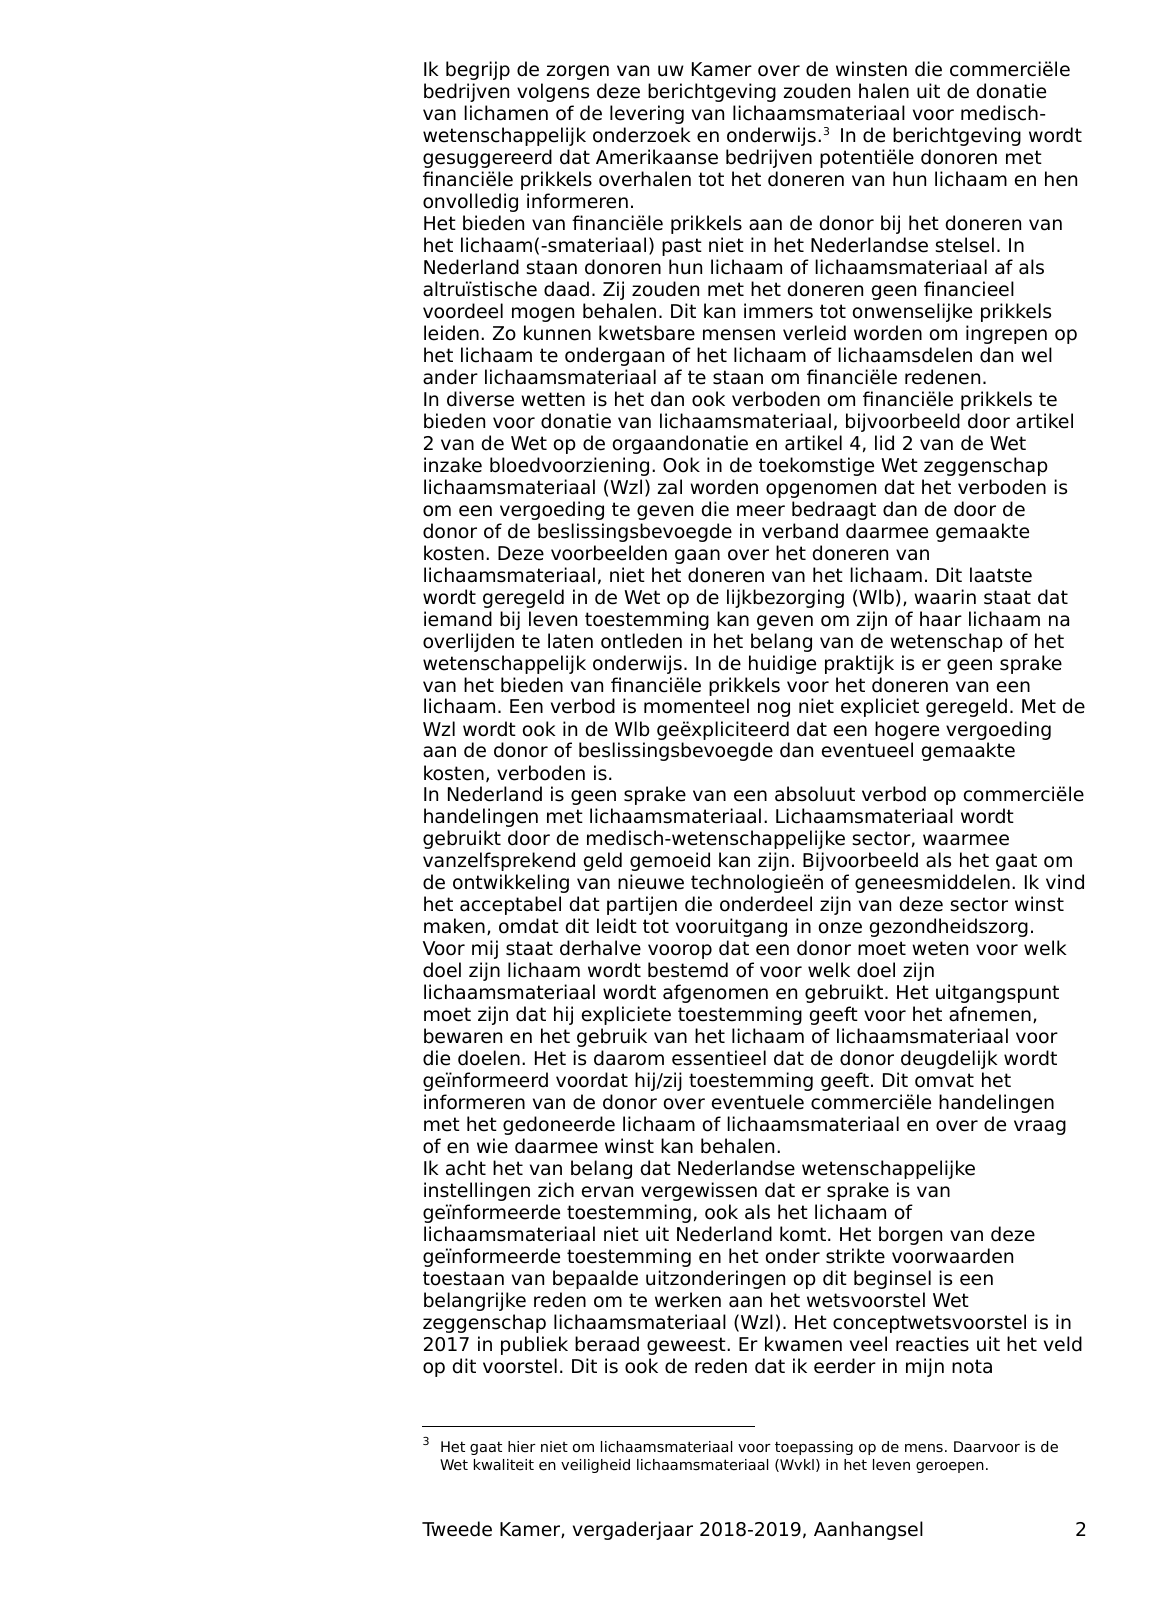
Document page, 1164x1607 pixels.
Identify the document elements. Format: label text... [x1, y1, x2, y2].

text Ik begrijp de zorgen van uw Kamer over de winsten die commerciële bedrijven volgens deze berichtgeving zouden halen uit de donatie van lichamen of de levering van lichaamsmateriaal voor medisch-wetenschappelijk onderzoek en onderwijs. In de berichtgeving wordt gesuggereerd dat Amerikaanse bedrijven potentiële donoren met financiële prikkels overhalen tot het doneren van hun lichaam en hen onvolledig informeren. [422, 59, 1087, 213]
text Voor mij staat derhalve voorop dat een donor moet weten voor welk doel zijn lichaam wordt bestemd of voor welk doel zijn lichaamsmateriaal wordt afgenomen en gebruikt. Het uitgangspunt moet zijn dat hij expliciete toestemming geeft voor het afnemen, bewaren en het gebruik van het lichaam of lichaamsmateriaal voor die doelen. Het is daarom essentieel dat de donor deugdelijk wordt geïnformeerd voordat hij/zij toestemming geeft. Dit omvat het informeren van de donor over eventuele commerciële handelingen met het gedoneerde lichaam of lichaamsmateriaal en over de vraag of en wie daarmee winst kan behalen. [422, 938, 1087, 1158]
text In diverse wetten is het dan ook verboden om financiële prikkels te bieden voor donatie van lichaamsmateriaal, bijvoorbeeld door artikel 2 van de Wet op de orgaandonatie en artikel 4, lid 2 van de Wet inzake bloedvoorziening. Ook in de toekomstige Wet zeggenschap lichaamsmateriaal (Wzl) zal worden opgenomen dat het verboden is om een vergoeding te geven die meer bedraagt dan de door de donor of de beslissingsbevoegde in verband daarmee gemaakte kosten. Deze voorbeelden gaan over het doneren van lichaamsmateriaal, niet het doneren van het lichaam. Dit laatste wordt geregeld in de Wet op de lijkbezorging (Wlb), waarin staat dat iemand bij leven toestemming kan geven om zijn of haar lichaam na overlijden te laten ontleden in het belang van de wetenschap of het wetenschappelijk onderwijs. In de huidige praktijk is er geen sprake van het bieden van financiële prikkels voor het doneren van een lichaam. Een verbod is momenteel nog niet expliciet geregeld. Met de Wzl wordt ook in de Wlb geëxpliciteerd dat een hogere vergoeding aan de donor of beslissingsbevoegde dan eventueel gemaakte kosten, verboden is. [422, 389, 1087, 784]
text Ik acht het van belang dat Nederlandse wetenschappelijke instellingen zich ervan vergewissen dat er sprake is van geïnformeerde toestemming, ook als het lichaam of lichaamsmateriaal niet uit Nederland komt. Het borgen van deze geïnformeerde toestemming en het onder strikte voorwaarden toestaan van bepaalde uitzonderingen op dit beginsel is een belangrijke reden om te werken aan het wetsvoorstel Wet zeggenschap lichaamsmateriaal (Wzl). Het conceptwetsvoorstel is in 2017 in publiek beraad geweest. Er kwamen veel reacties uit het veld op dit voorstel. Dit is ook de reden dat ik eerder in mijn nota [422, 1158, 1087, 1378]
text Het gaat hier niet om lichaamsmateriaal voor toepassing op de mens. Daarvoor is de Wet kwaliteit en veiligheid lichaamsmateriaal (Wvkl) in het leven geroepen. [422, 1435, 1087, 1474]
text Het bieden van financiële prikkels aan de donor bij het doneren van het lichaam(-smateriaal) past niet in het Nederlandse stelsel. In Nederland staan donoren hun lichaam of lichaamsmateriaal af als altruïstische daad. Zij zouden met het doneren geen financieel voordeel mogen behalen. Dit kan immers tot onwenselijke prikkels leiden. Zo kunnen kwetsbare mensen verleid worden om ingrepen op het lichaam te ondergaan of het lichaam of lichaamsdelen dan wel ander lichaamsmateriaal af te staan om financiële redenen. [422, 213, 1087, 389]
text In Nederland is geen sprake van een absoluut verbod op commerciële handelingen met lichaamsmateriaal. Lichaamsmateriaal wordt gebruikt door de medisch-wetenschappelijke sector, waarmee vanzelfsprekend geld gemoeid kan zijn. Bijvoorbeeld als het gaat om de ontwikkeling van nieuwe technologieën of geneesmiddelen. Ik vind het acceptabel dat partijen die onderdeel zijn van deze sector winst maken, omdat dit leidt tot vooruitgang in onze gezondheidszorg. [422, 784, 1087, 938]
